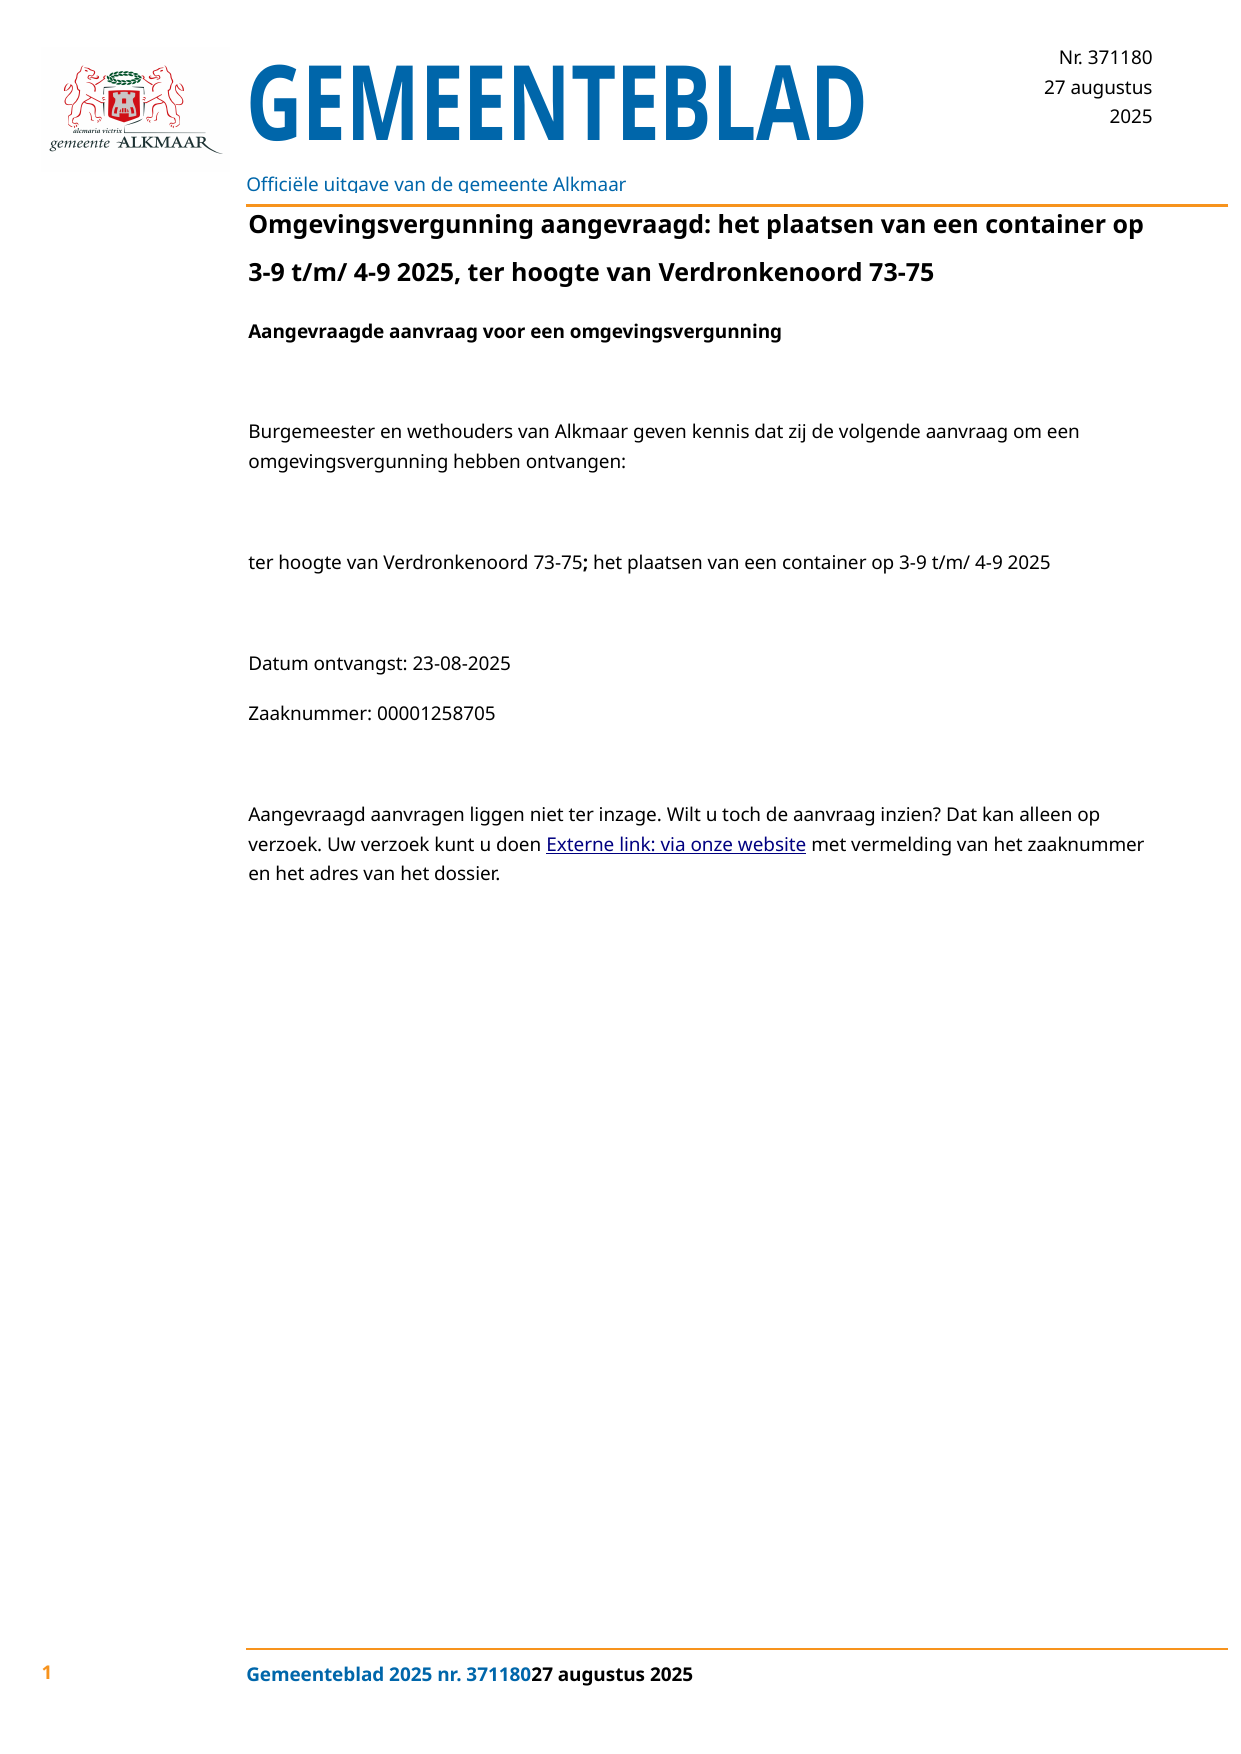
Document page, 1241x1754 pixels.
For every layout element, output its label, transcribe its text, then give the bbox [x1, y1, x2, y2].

text Aangevraagde aanvraag voor een omgevingsvergunning [248, 318, 1152, 344]
text Omgevingsvergunning aangevraagd: het plaatsen van een container op 3-9 t/m/ 4-9 2025, ter hoogte van Verdronkenoord 73-75 [248, 207, 1152, 288]
text Zaaknummer: 00001258705 [248, 700, 1152, 726]
text Aangevraagd aanvragen liggen niet ter inzage. Wilt u toch de aanvraag inzien? Dat kan alleen op verzoek. Uw verzoek kunt u doen Externe link: via onze website met vermelding van het zaaknummer en het adres van het dossier. [248, 801, 1152, 886]
text Burgemeester en wethouders van Alkmaar geven kennis dat zij de volgende aanvraag om een omgevingsvergunning hebben ontvangen: [248, 419, 1152, 474]
text Datum ontvangst: 23-08-2025 [248, 650, 1152, 676]
text ter hoogte van Verdronkenoord 73-75; het plaatsen van een container op 3-9 t/m/ 4-9 2025 [248, 549, 1152, 575]
picture [41, 47, 231, 172]
